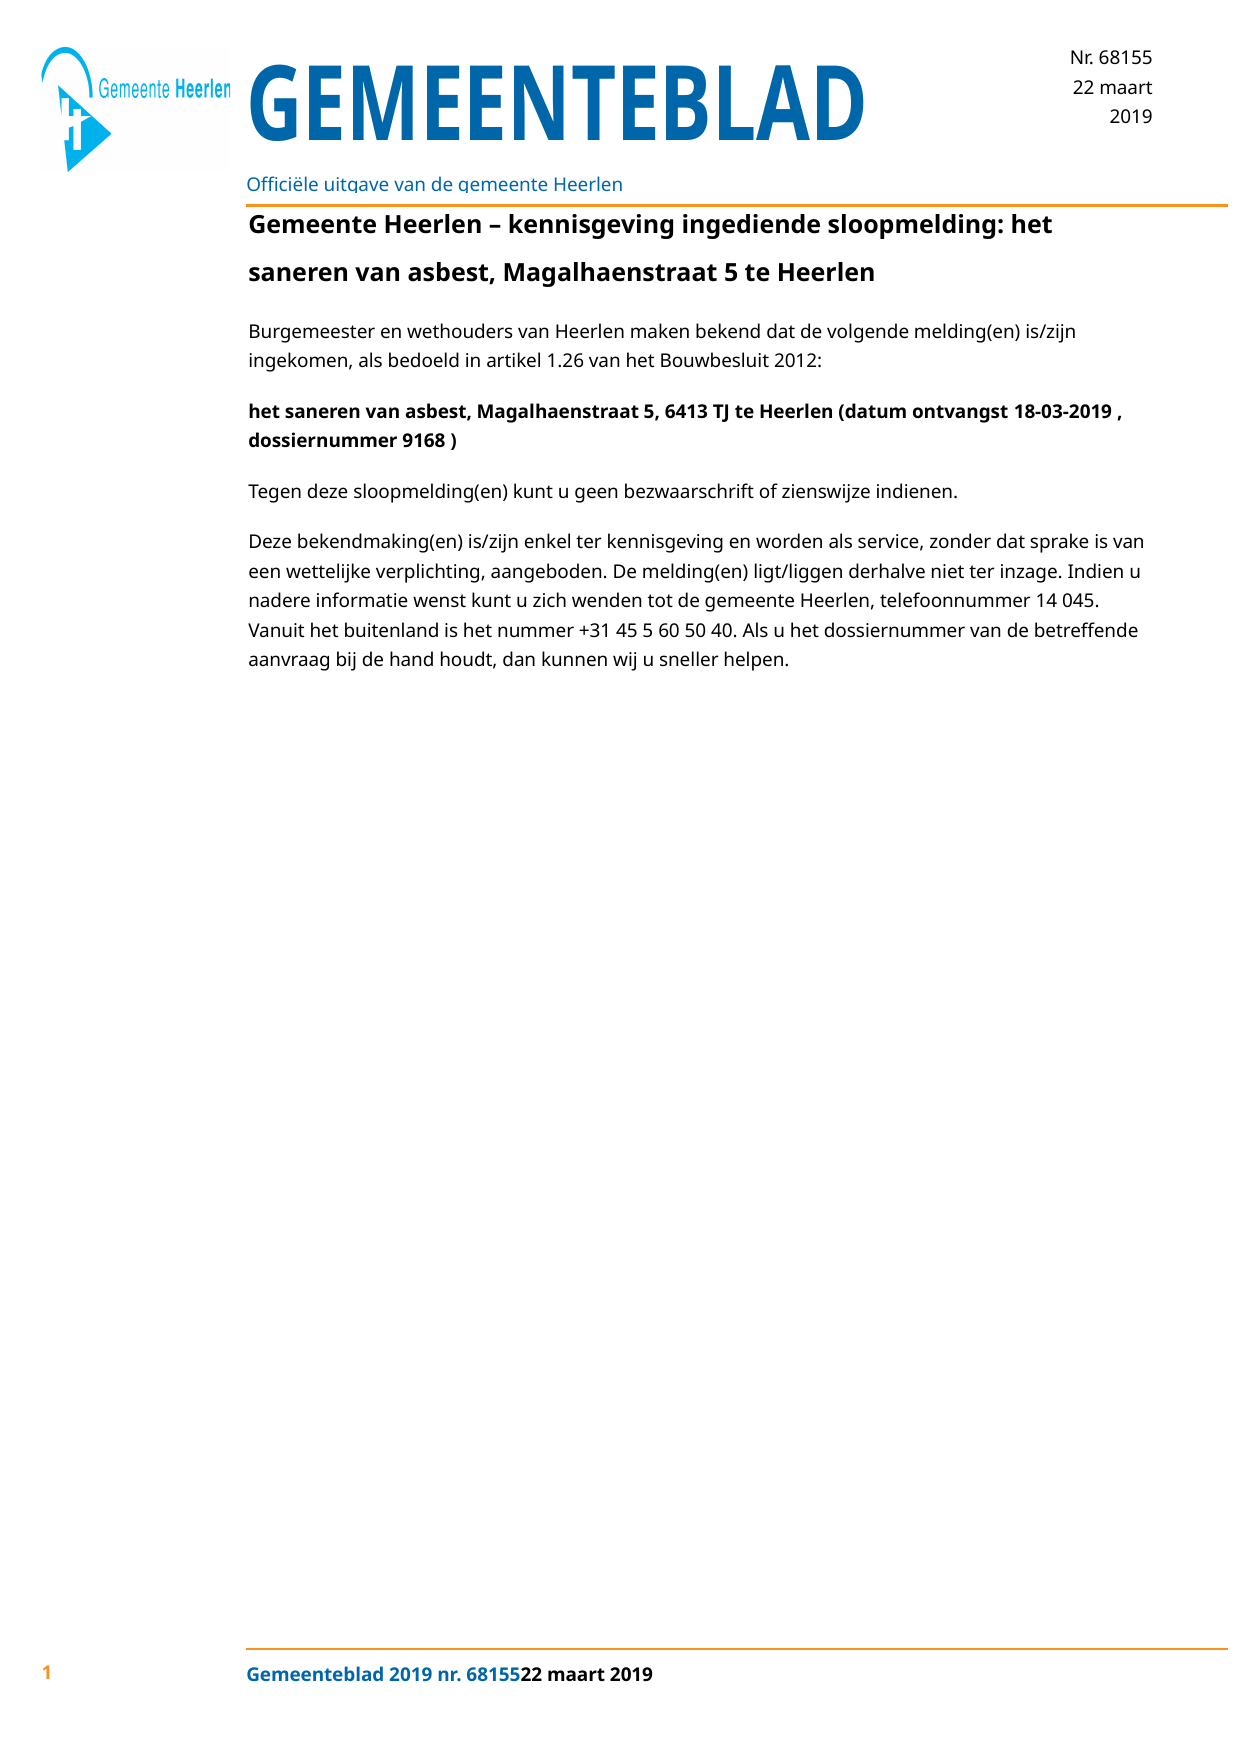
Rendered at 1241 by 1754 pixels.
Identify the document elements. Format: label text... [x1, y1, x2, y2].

text Gemeente Heerlen – kennisgeving ingediende sloopmelding: het saneren van asbest, Magalhaenstraat 5 te Heerlen [248, 207, 1152, 288]
text Tegen deze sloopmelding(en) kunt u geen bezwaarschrift of zienswijze indienen. [248, 478, 1152, 504]
text het saneren van asbest, Magalhaenstraat 5, 6413 TJ te Heerlen (datum ontvangst 18-03-2019 , dossiernummer 9168 ) [248, 398, 1152, 453]
text Deze bekendmaking(en) is/zijn enkel ter kennisgeving en worden als service, zonder dat sprake is van een wettelijke verplichting, aangeboden. De melding(en) ligt/liggen derhalve niet ter inzage. Indien u nadere informatie wenst kunt u zich wenden tot de gemeente Heerlen, telefoonnummer 14 045. Vanuit het buitenland is het nummer +31 45 5 60 50 40. Als u het dossiernummer van de betreffende aanvraag bij de hand houdt, dan kunnen wij u sneller helpen. [248, 528, 1152, 672]
text Burgemeester en wethouders van Heerlen maken bekend dat de volgende melding(en) is/zijn ingekomen, als bedoeld in artikel 1.26 van het Bouwbesluit 2012: [248, 318, 1152, 373]
picture [41, 47, 58, 70]
picture [41, 47, 231, 172]
